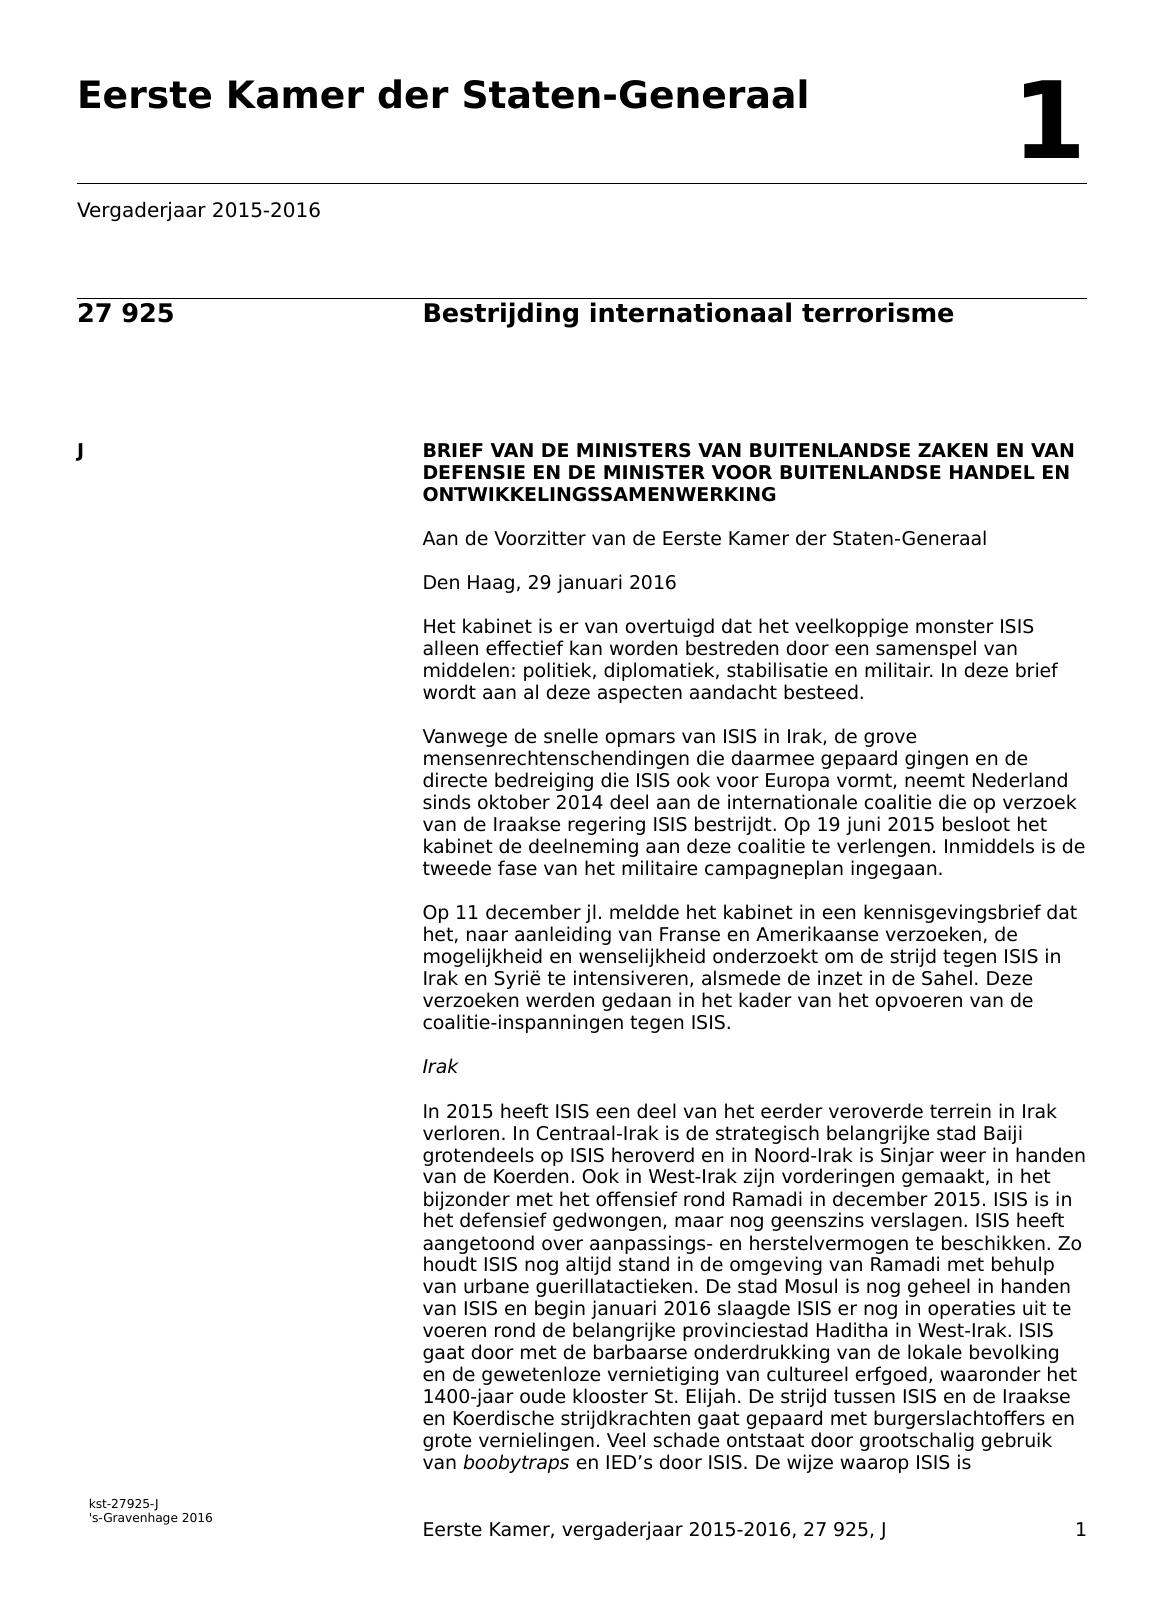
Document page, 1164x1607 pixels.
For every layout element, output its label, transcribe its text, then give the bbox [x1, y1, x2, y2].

table_header Eerste Kamer der Staten-Generaal [77, 59, 886, 183]
text Het kabinet is er van overtuigd dat het veelkoppige monster ISIS alleen effectief kan worden bestreden door een samenspel van middelen: politiek, diplomatiek, stabilisatie en militair. In deze brief wordt aan al deze aspecten aandacht besteed. [422, 616, 1087, 704]
text Den Haag, 29 januari 2016 [422, 572, 1087, 594]
subtitle 27 925 Bestrijding internationaal terrorisme [77, 299, 1087, 329]
table_cell Vergaderjaar 2015-2016 [77, 184, 1087, 298]
text In 2015 heeft ISIS een deel van het eerder veroverde terrein in Irak verloren. In Centraal-Irak is de strategisch belangrijke stad Baiji grotendeels op ISIS heroverd en in Noord-Irak is Sinjar weer in handen van de Koerden. Ook in West-Irak zijn vorderingen gemaakt, in het bijzonder met het offensief rond Ramadi in december 2015. ISIS is in het defensief gedwongen, maar nog geenszins verslagen. ISIS heeft aangetoond over aanpassings- en herstelvermogen te beschikken. Zo houdt ISIS nog altijd stand in de omgeving van Ramadi met behulp van urbane guerillatactieken. De stad Mosul is nog geheel in handen van ISIS en begin januari 2016 slaagde ISIS er nog in operaties uit te voeren rond de belangrijke provinciestad Haditha in West-Irak. ISIS gaat door met de barbaarse onderdrukking van de lokale bevolking en de gewetenloze vernietiging van cultureel erfgoed, waaronder het 1400-jaar oude klooster St. Elijah. De strijd tussen ISIS en de Iraakse en Koerdische strijdkrachten gaat gepaard met burgerslachtoffers en grote vernielingen. Veel schade ontstaat door grootschalig gebruik van boobytraps en IED’s door ISIS. De wijze waarop ISIS is [422, 1101, 1087, 1474]
subtitle J BRIEF VAN DE MINISTERS VAN BUITENLANDSE ZAKEN EN VAN DEFENSIE EN DE MINISTER VOOR BUITENLANDSE HANDEL EN ONTWIKKELINGSSAMENWERKING [77, 440, 1087, 506]
text kst-27925-J [88, 1497, 323, 1511]
text Aan de Voorzitter van de Eerste Kamer der Staten-Generaal [422, 528, 1087, 550]
subtitle Irak [422, 1056, 1087, 1078]
table_header 1 [886, 59, 1087, 183]
text 's-Gravenhage 2016 [88, 1511, 323, 1525]
text Op 11 december jl. meldde het kabinet in een kennisgevingsbrief dat het, naar aanleiding van Franse en Amerikaanse verzoeken, de mogelijkheid en wenselijkheid onderzoekt om de strijd tegen ISIS in Irak en Syrië te intensiveren, alsmede de inzet in de Sahel. Deze verzoeken werden gedaan in het kader van het opvoeren van de coalitie-inspanningen tegen ISIS. [422, 902, 1087, 1034]
text Vanwege de snelle opmars van ISIS in Irak, de grove mensenrechtenschendingen die daarmee gepaard gingen en de directe bedreiging die ISIS ook voor Europa vormt, neemt Nederland sinds oktober 2014 deel aan de internationale coalitie die op verzoek van de Iraakse regering ISIS bestrijdt. Op 19 juni 2015 besloot het kabinet de deelneming aan deze coalitie te verlengen. Inmiddels is de tweede fase van het militaire campagneplan ingegaan. [422, 726, 1087, 880]
